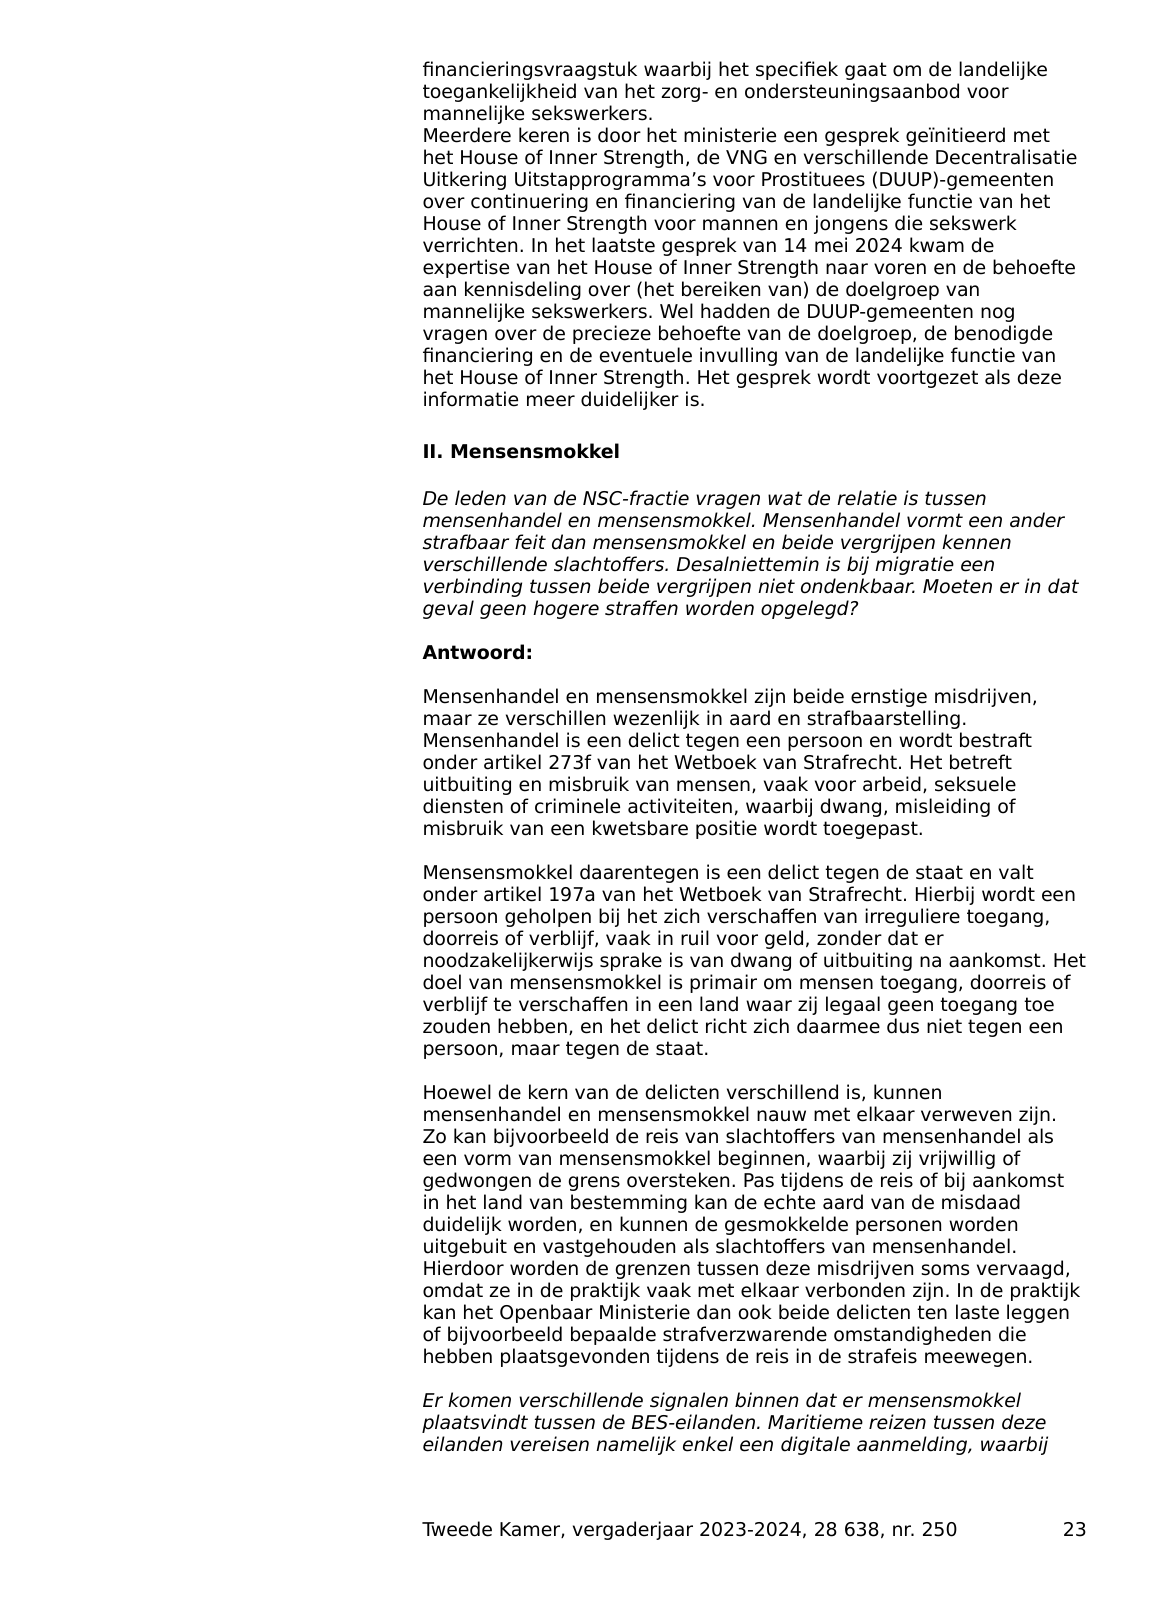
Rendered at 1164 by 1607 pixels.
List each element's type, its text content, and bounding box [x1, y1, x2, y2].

text De leden van de NSC-fractie vragen wat de relatie is tussen mensenhandel en mensensmokkel. Mensenhandel vormt een ander strafbaar feit dan mensensmokkel en beide vergrijpen kennen verschillende slachtoffers. Desalniettemin is bij migratie een verbinding tussen beide vergrijpen niet ondenkbaar. Moeten er in dat geval geen hogere straffen worden opgelegd? [422, 488, 1087, 619]
subtitle II. Mensensmokkel [422, 441, 1087, 463]
text Mensenhandel en mensensmokkel zijn beide ernstige misdrijven, maar ze verschillen wezenlijk in aard en strafbaarstelling. Mensenhandel is een delict tegen een persoon en wordt bestraft onder artikel 273f van het Wetboek van Strafrecht. Het betreft uitbuiting en misbruik van mensen, vaak voor arbeid, seksuele diensten of criminele activiteiten, waarbij dwang, misleiding of misbruik van een kwetsbare positie wordt toegepast. [422, 686, 1087, 840]
text Meerdere keren is door het ministerie een gesprek geïnitieerd met het House of Inner Strength, de VNG en verschillende Decentralisatie Uitkering Uitstapprogramma’s voor Prostituees (DUUP)-gemeenten over continuering en financiering van de landelijke functie van het House of Inner Strength voor mannen en jongens die sekswerk verrichten. In het laatste gesprek van 14 mei 2024 kwam de expertise van het House of Inner Strength naar voren en de behoefte aan kennisdeling over (het bereiken van) de doelgroep van mannelijke sekswerkers. Wel hadden de DUUP-gemeenten nog vragen over de precieze behoefte van de doelgroep, de benodigde financiering en de eventuele invulling van de landelijke functie van het House of Inner Strength. Het gesprek wordt voortgezet als deze informatie meer duidelijker is. [422, 125, 1087, 411]
text Mensensmokkel daarentegen is een delict tegen de staat en valt onder artikel 197a van het Wetboek van Strafrecht. Hierbij wordt een persoon geholpen bij het zich verschaffen van irreguliere toegang, doorreis of verblijf, vaak in ruil voor geld, zonder dat er noodzakelijkerwijs sprake is van dwang of uitbuiting na aankomst. Het doel van mensensmokkel is primair om mensen toegang, doorreis of verblijf te verschaffen in een land waar zij legaal geen toegang toe zouden hebben, en het delict richt zich daarmee dus niet tegen een persoon, maar tegen de staat. [422, 862, 1087, 1060]
text Er komen verschillende signalen binnen dat er mensensmokkel plaatsvindt tussen de BES-eilanden. Maritieme reizen tussen deze eilanden vereisen namelijk enkel een digitale aanmelding, waarbij [422, 1390, 1087, 1456]
subtitle Antwoord: [422, 642, 1087, 664]
text Hoewel de kern van de delicten verschillend is, kunnen mensenhandel en mensensmokkel nauw met elkaar verweven zijn. Zo kan bijvoorbeeld de reis van slachtoffers van mensenhandel als een vorm van mensensmokkel beginnen, waarbij zij vrijwillig of gedwongen de grens oversteken. Pas tijdens de reis of bij aankomst in het land van bestemming kan de echte aard van de misdaad duidelijk worden, en kunnen de gesmokkelde personen worden uitgebuit en vastgehouden als slachtoffers van mensenhandel. Hierdoor worden de grenzen tussen deze misdrijven soms vervaagd, omdat ze in de praktijk vaak met elkaar verbonden zijn. In de praktijk kan het Openbaar Ministerie dan ook beide delicten ten laste leggen of bijvoorbeeld bepaalde strafverzwarende omstandigheden die hebben plaatsgevonden tijdens de reis in de strafeis meewegen. [422, 1082, 1087, 1368]
text financieringsvraagstuk waarbij het specifiek gaat om de landelijke toegankelijkheid van het zorg- en ondersteuningsaanbod voor mannelijke sekswerkers. [422, 59, 1087, 125]
